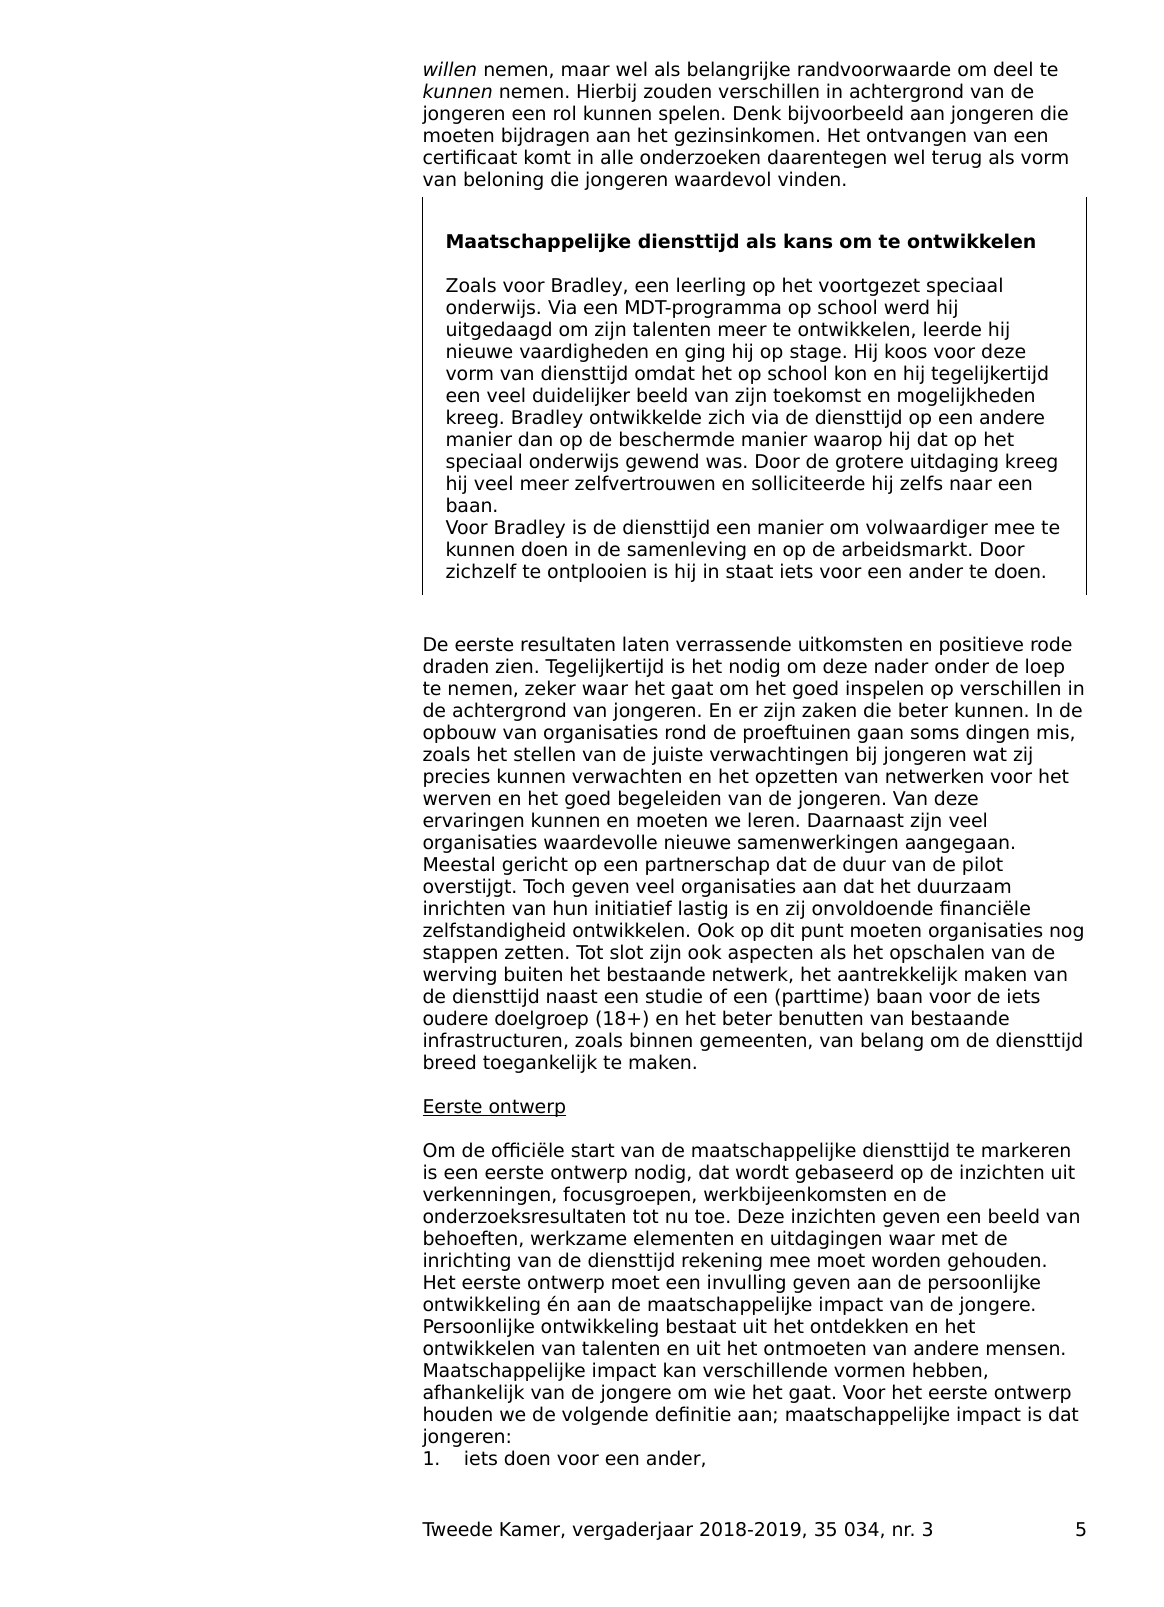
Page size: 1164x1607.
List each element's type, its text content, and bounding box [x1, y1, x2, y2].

text De eerste resultaten laten verrassende uitkomsten en positieve rode draden zien. Tegelijkertijd is het nodig om deze nader onder de loep te nemen, zeker waar het gaat om het goed inspelen op verschillen in de achtergrond van jongeren. En er zijn zaken die beter kunnen. In de opbouw van organisaties rond de proeftuinen gaan soms dingen mis, zoals het stellen van de juiste verwachtingen bij jongeren wat zij precies kunnen verwachten en het opzetten van netwerken voor het werven en het goed begeleiden van de jongeren. Van deze ervaringen kunnen en moeten we leren. Daarnaast zijn veel organisaties waardevolle nieuwe samenwerkingen aangegaan. Meestal gericht op een partnerschap dat de duur van de pilot overstijgt. Toch geven veel organisaties aan dat het duurzaam inrichten van hun initiatief lastig is en zij onvoldoende financiële zelfstandigheid ontwikkelen. Ook op dit punt moeten organisaties nog stappen zetten. Tot slot zijn ook aspecten als het opschalen van de werving buiten het bestaande netwerk, het aantrekkelijk maken van de diensttijd naast een studie of een (parttime) baan voor de iets oudere doelgroep (18+) en het beter benutten van bestaande infrastructuren, zoals binnen gemeenten, van belang om de diensttijd breed toegankelijk te maken. [422, 634, 1087, 1074]
text Om de officiële start van de maatschappelijke diensttijd te markeren is een eerste ontwerp nodig, dat wordt gebaseerd op de inzichten uit verkenningen, focusgroepen, werkbijeenkomsten en de onderzoeksresultaten tot nu toe. Deze inzichten geven een beeld van behoeften, werkzame elementen en uitdagingen waar met de inrichting van de diensttijd rekening mee moet worden gehouden. Het eerste ontwerp moet een invulling geven aan de persoonlijke ontwikkeling én aan de maatschappelijke impact van de jongere. Persoonlijke ontwikkeling bestaat uit het ontdekken en het ontwikkelen van talenten en uit het ontmoeten van andere mensen. Maatschappelijke impact kan verschillende vormen hebben, afhankelijk van de jongere om wie het gaat. Voor het eerste ontwerp houden we de volgende definitie aan; maatschappelijke impact is dat jongeren: [422, 1140, 1087, 1448]
text willen nemen, maar wel als belangrijke randvoorwaarde om deel te kunnen nemen. Hierbij zouden verschillen in achtergrond van de jongeren een rol kunnen spelen. Denk bijvoorbeeld aan jongeren die moeten bijdragen aan het gezinsinkomen. Het ontvangen van een certificaat komt in alle onderzoeken daarentegen wel terug als vorm van beloning die jongeren waardevol vinden. [422, 59, 1087, 191]
text 1. iets doen voor een ander, [422, 1448, 1087, 1470]
table_header Maatschappelijke diensttijd als kans om te ontwikkelen Zoals voor Bradley, een leerling op het voortgezet speciaal onderwijs. Via een MDT-programma op school werd hij uitgedaagd om zijn talenten meer te ontwikkelen, leerde hij nieuwe vaardigheden en ging hij op stage. Hij koos voor deze vorm van diensttijd omdat het op school kon en hij tegelijkertijd een veel duidelijker beeld van zijn toekomst en mogelijkheden kreeg. Bradley ontwikkelde zich via de diensttijd op een andere manier dan op de beschermde manier waarop hij dat op het speciaal onderwijs gewend was. Door de grotere uitdaging kreeg hij veel meer zelfvertrouwen en solliciteerde hij zelfs naar een baan. Voor Bradley is de diensttijd een manier om volwaardiger mee te kunnen doen in de samenleving en op de arbeidsmarkt. Door zichzelf te ontplooien is hij in staat iets voor een ander te doen. [423, 197, 1086, 594]
subtitle Eerste ontwerp [422, 1096, 1087, 1118]
